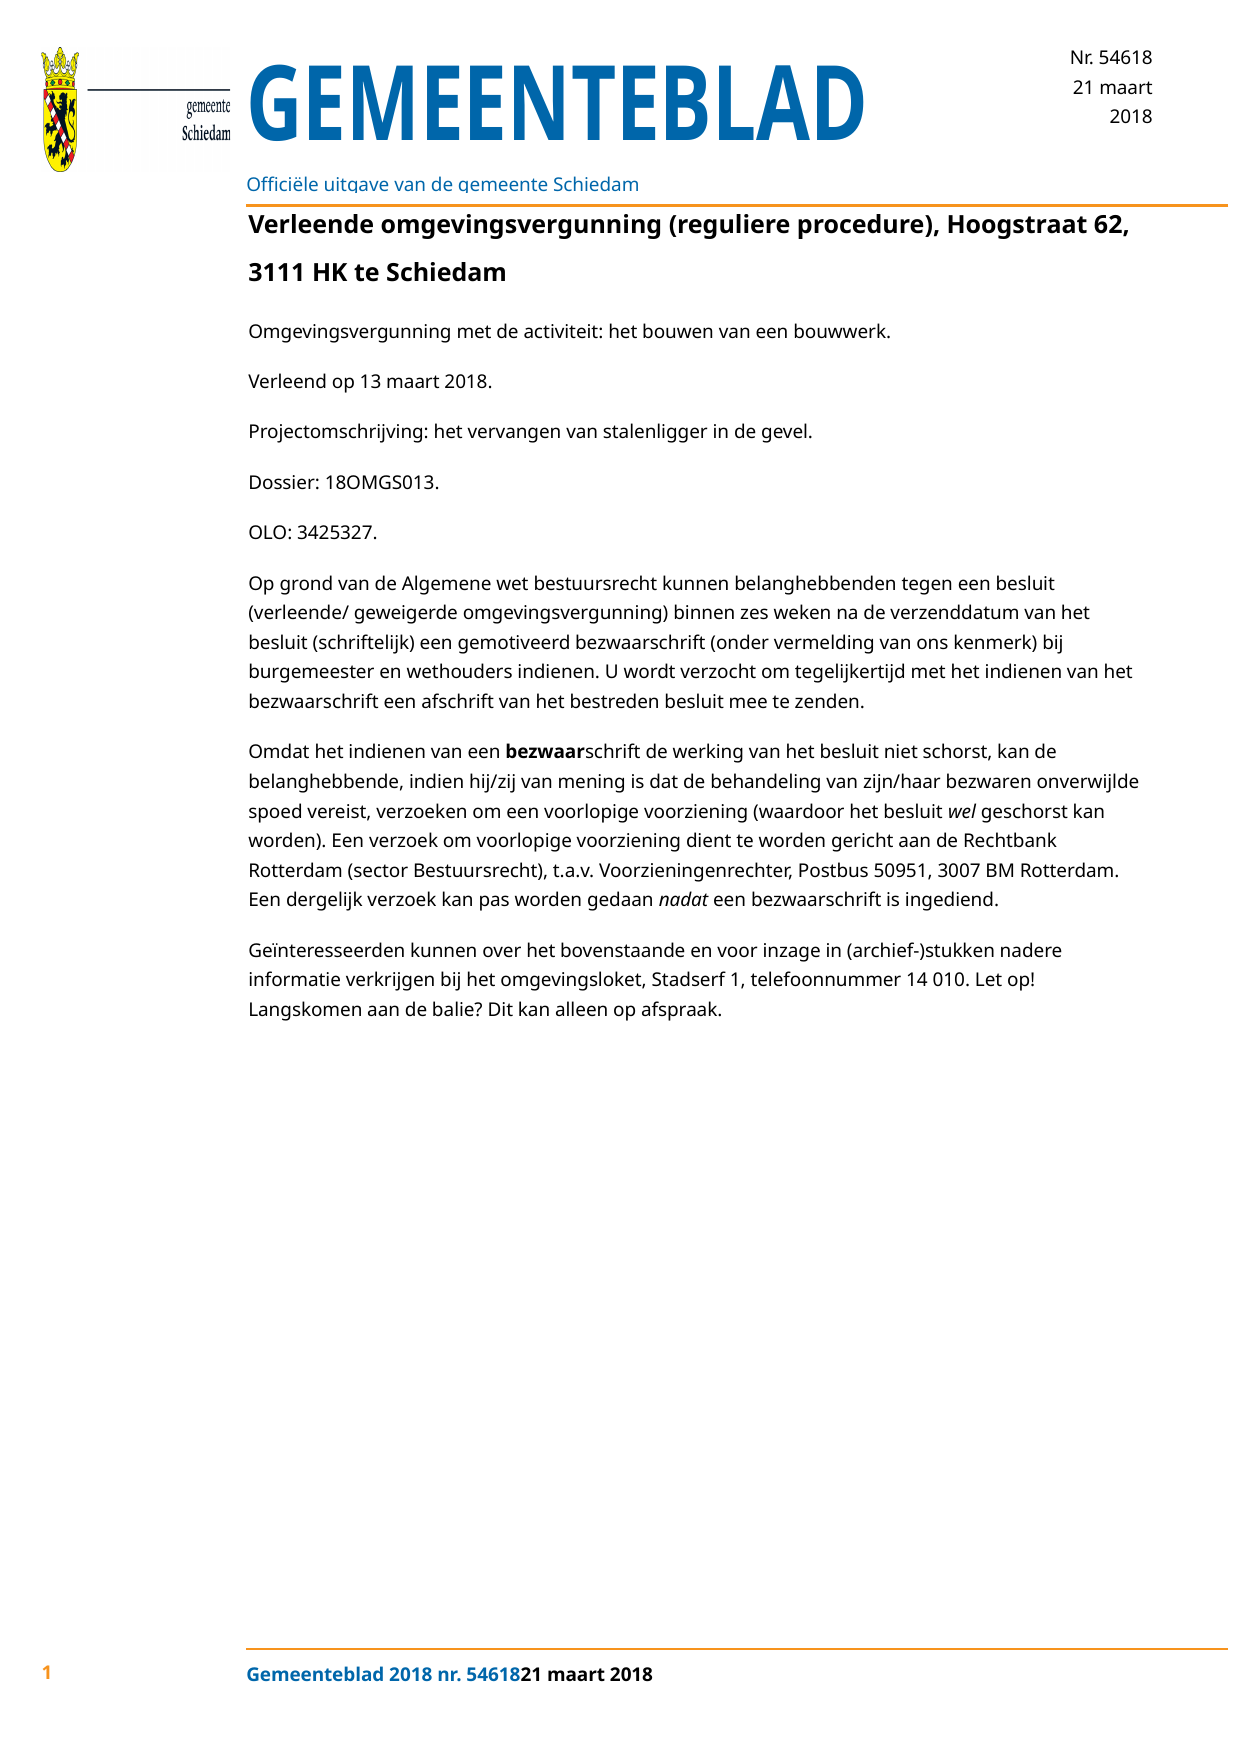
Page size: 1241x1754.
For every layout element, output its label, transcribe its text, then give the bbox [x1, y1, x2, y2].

text Dossier: 18OMGS013. [248, 469, 1152, 495]
text Projectomschrijving: het vervangen van stalenligger in de gevel. [248, 419, 1152, 444]
text Geïnteresseerden kunnen over het bovenstaande en voor inzage in (archief-)stukken nadere informatie verkrijgen bij het omgevingsloket, Stadserf 1, telefoonnummer 14 010. Let op! Langskomen aan de balie? Dit kan alleen op afspraak. [248, 937, 1152, 1022]
text OLO: 3425327. [248, 519, 1152, 545]
text Op grond van de Algemene wet bestuursrecht kunnen belanghebbenden tegen een besluit (verleende/ geweigerde omgevingsvergunning) binnen zes weken na de verzenddatum van het besluit (schriftelijk) een gemotiveerd bezwaarschrift (onder vermelding van ons kenmerk) bij burgemeester en wethouders indienen. U wordt verzocht om tegelijkertijd met het indienen van het bezwaarschrift een afschrift van het bestreden besluit mee te zenden. [248, 570, 1152, 714]
text Verleend op 13 maart 2018. [248, 368, 1152, 394]
text Verleende omgevingsvergunning (reguliere procedure), Hoogstraat 62, 3111 HK te Schiedam [248, 207, 1152, 288]
text Omdat het indienen van een bezwaarschrift de werking van het besluit niet schorst, kan de belanghebbende, indien hij/zij van mening is dat de behandeling van zijn/haar bezwaren onverwijlde spoed vereist, verzoeken om een voorlopige voorziening (waardoor het besluit wel geschorst kan worden). Een verzoek om voorlopige voorziening dient te worden gericht aan de Rechtbank Rotterdam (sector Bestuursrecht), t.a.v. Voorzieningenrechter, Postbus 50951, 3007 BM Rotterdam. Een dergelijk verzoek kan pas worden gedaan nadat een bezwaarschrift is ingediend. [248, 739, 1152, 912]
text Omgevingsvergunning met de activiteit: het bouwen van een bouwwerk. [248, 318, 1152, 344]
picture [41, 47, 231, 172]
